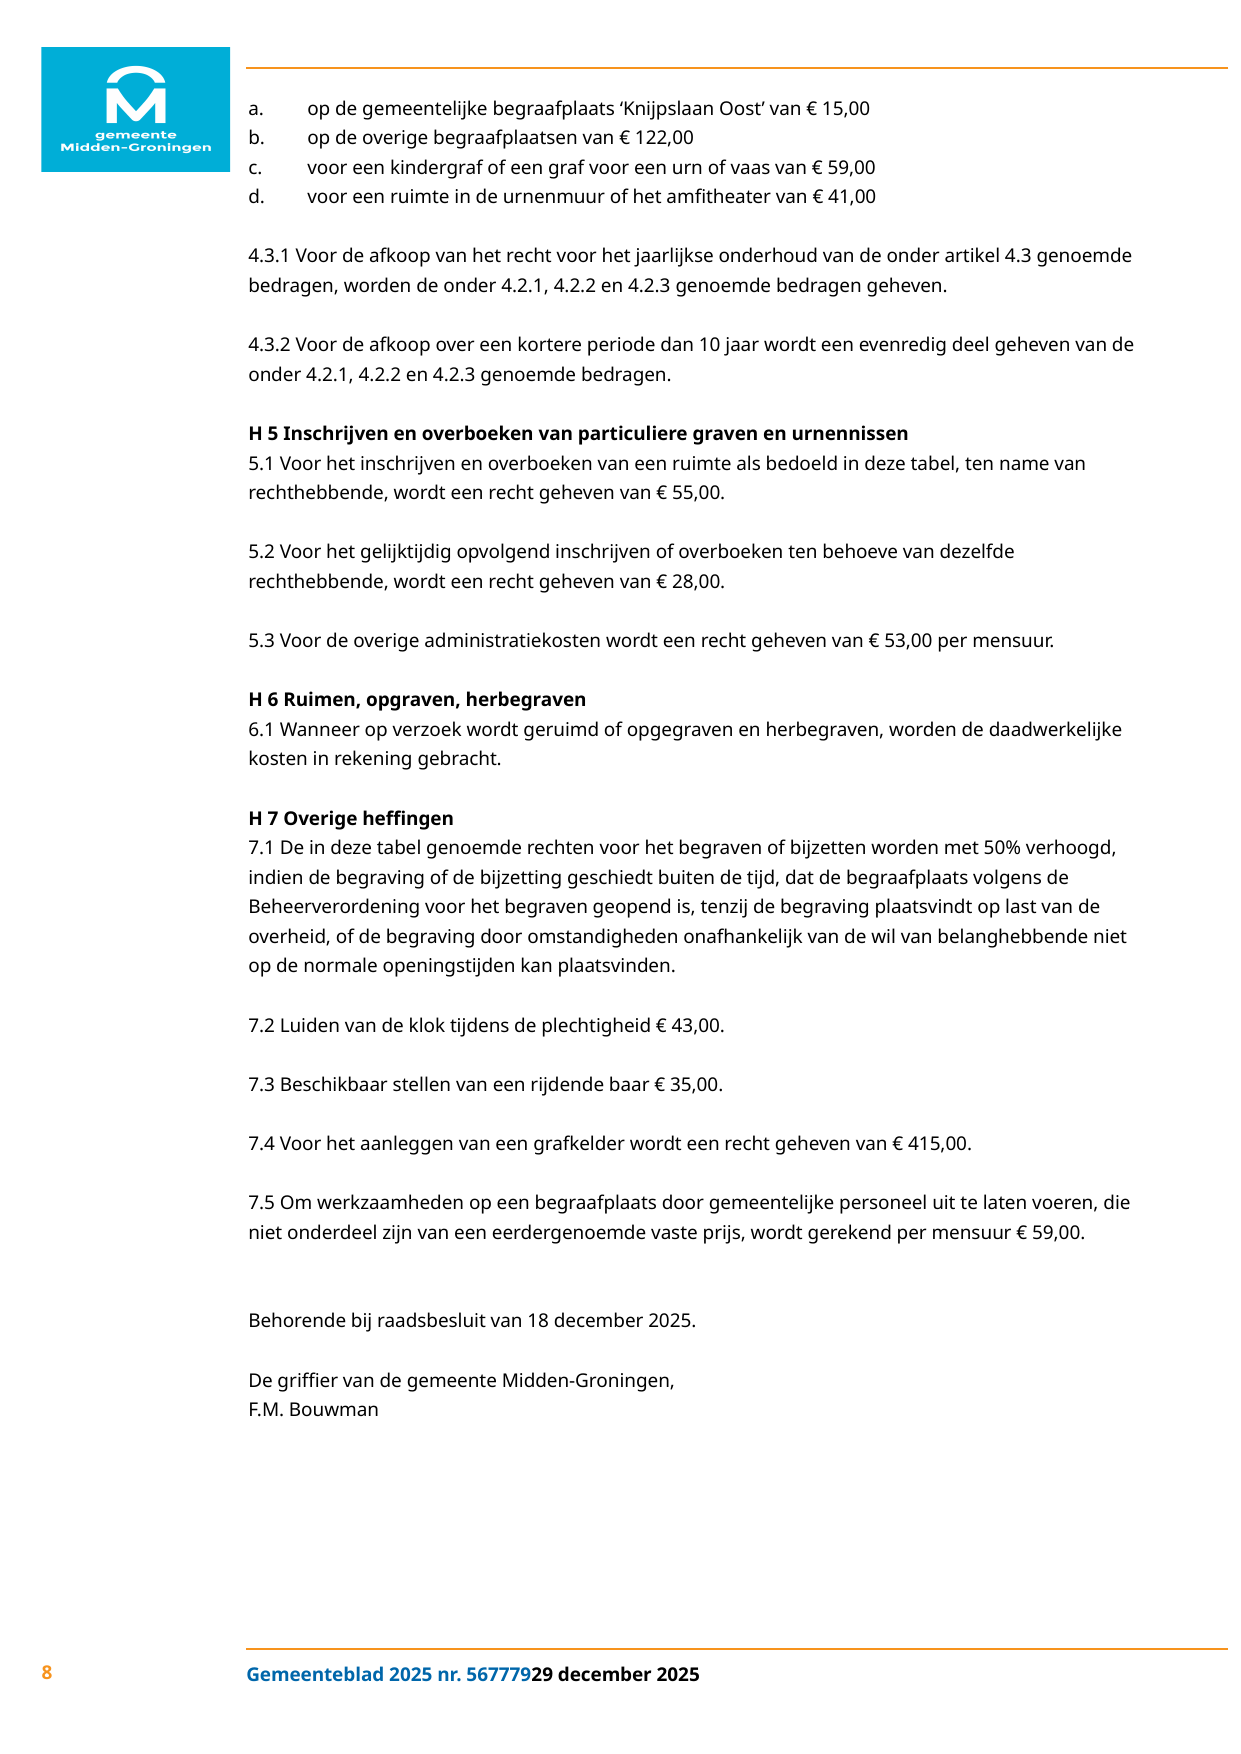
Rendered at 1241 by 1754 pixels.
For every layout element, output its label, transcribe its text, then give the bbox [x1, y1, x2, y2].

picture [107, 89, 165, 122]
text 5.1 Voor het inschrijven en overboeken van een ruimte als bedoeld in deze tabel, ten name van rechthebbende, wordt een recht geheven van € 55,00. [248, 450, 1152, 505]
text 6.1 Wanneer op verzoek wordt geruimd of opgegraven en herbegraven, worden de daadwerkelijke kosten in rekening gebracht. [248, 716, 1152, 771]
text Behorende bij raadsbesluit van 18 december 2025. [248, 1308, 1152, 1333]
text 4.3.1 Voor de afkoop van het recht voor het jaarlijkse onderhoud van de onder artikel 4.3 genoemde bedragen, worden de onder 4.2.1, 4.2.2 en 4.2.3 genoemde bedragen geheven. [248, 243, 1152, 298]
picture [108, 66, 164, 82]
list op de gemeentelijke begraafplaats ‘Knijpslaan Oost’ van € 15,00 [248, 95, 1152, 121]
text 7.1 De in deze tabel genoemde rechten voor het begraven of bijzetten worden met 50% verhoogd, indien de begraving of de bijzetting geschiedt buiten de tijd, dat de begraafplaats volgens de Beheerverordening voor het begraven geopend is, tenzij de begraving plaatsvindt op last van de overheid, of de begraving door omstandigheden onafhankelijk van de wil van belanghebbende niet op de normale openingstijden kan plaatsvinden. [248, 834, 1152, 978]
text 5.2 Voor het gelijktijdig opvolgend inschrijven of overboeken ten behoeve van dezelfde rechthebbende, wordt een recht geheven van € 28,00. [248, 538, 1152, 594]
text 7.3 Beschikbaar stellen van een rijdende baar € 35,00. [248, 1071, 1152, 1097]
list voor een kindergraf of een graf voor een urn of vaas van € 59,00 [248, 154, 1152, 180]
picture [184, 146, 190, 153]
text 7.2 Luiden van de klok tijdens de plechtigheid € 43,00. [248, 1012, 1152, 1038]
text De griffier van de gemeente Midden-Groningen, [248, 1367, 1152, 1393]
text F.M. Bouwman [248, 1396, 1152, 1422]
text 7.4 Voor het aanleggen van een grafkelder wordt een recht geheven van € 415,00. [248, 1130, 1152, 1156]
text 5.3 Voor de overige administratiekosten wordt een recht geheven van € 53,00 per mensuur. [248, 627, 1152, 653]
list op de overige begraafplaatsen van € 122,00 [248, 124, 1152, 150]
text H 7 Overige heffingen [248, 805, 1152, 831]
list voor een ruimte in de urnenmuur of het amfitheater van € 41,00 [248, 183, 1152, 209]
text H 6 Ruimen, opgraven, herbegraven [248, 686, 1152, 712]
text 4.3.2 Voor de afkoop over een kortere periode dan 10 jaar wordt een evenredig deel geheven van de onder 4.2.1, 4.2.2 en 4.2.3 genoemde bedragen. [248, 331, 1152, 387]
text H 5 Inschrijven en overboeken van particuliere graven en urnennissen [248, 420, 1152, 446]
text 7.5 Om werkzaamheden op een begraafplaats door gemeentelijke personeel uit te laten voeren, die niet onderdeel zijn van een eerdergenoemde vaste prijs, wordt gerekend per mensuur € 59,00. [248, 1189, 1152, 1245]
